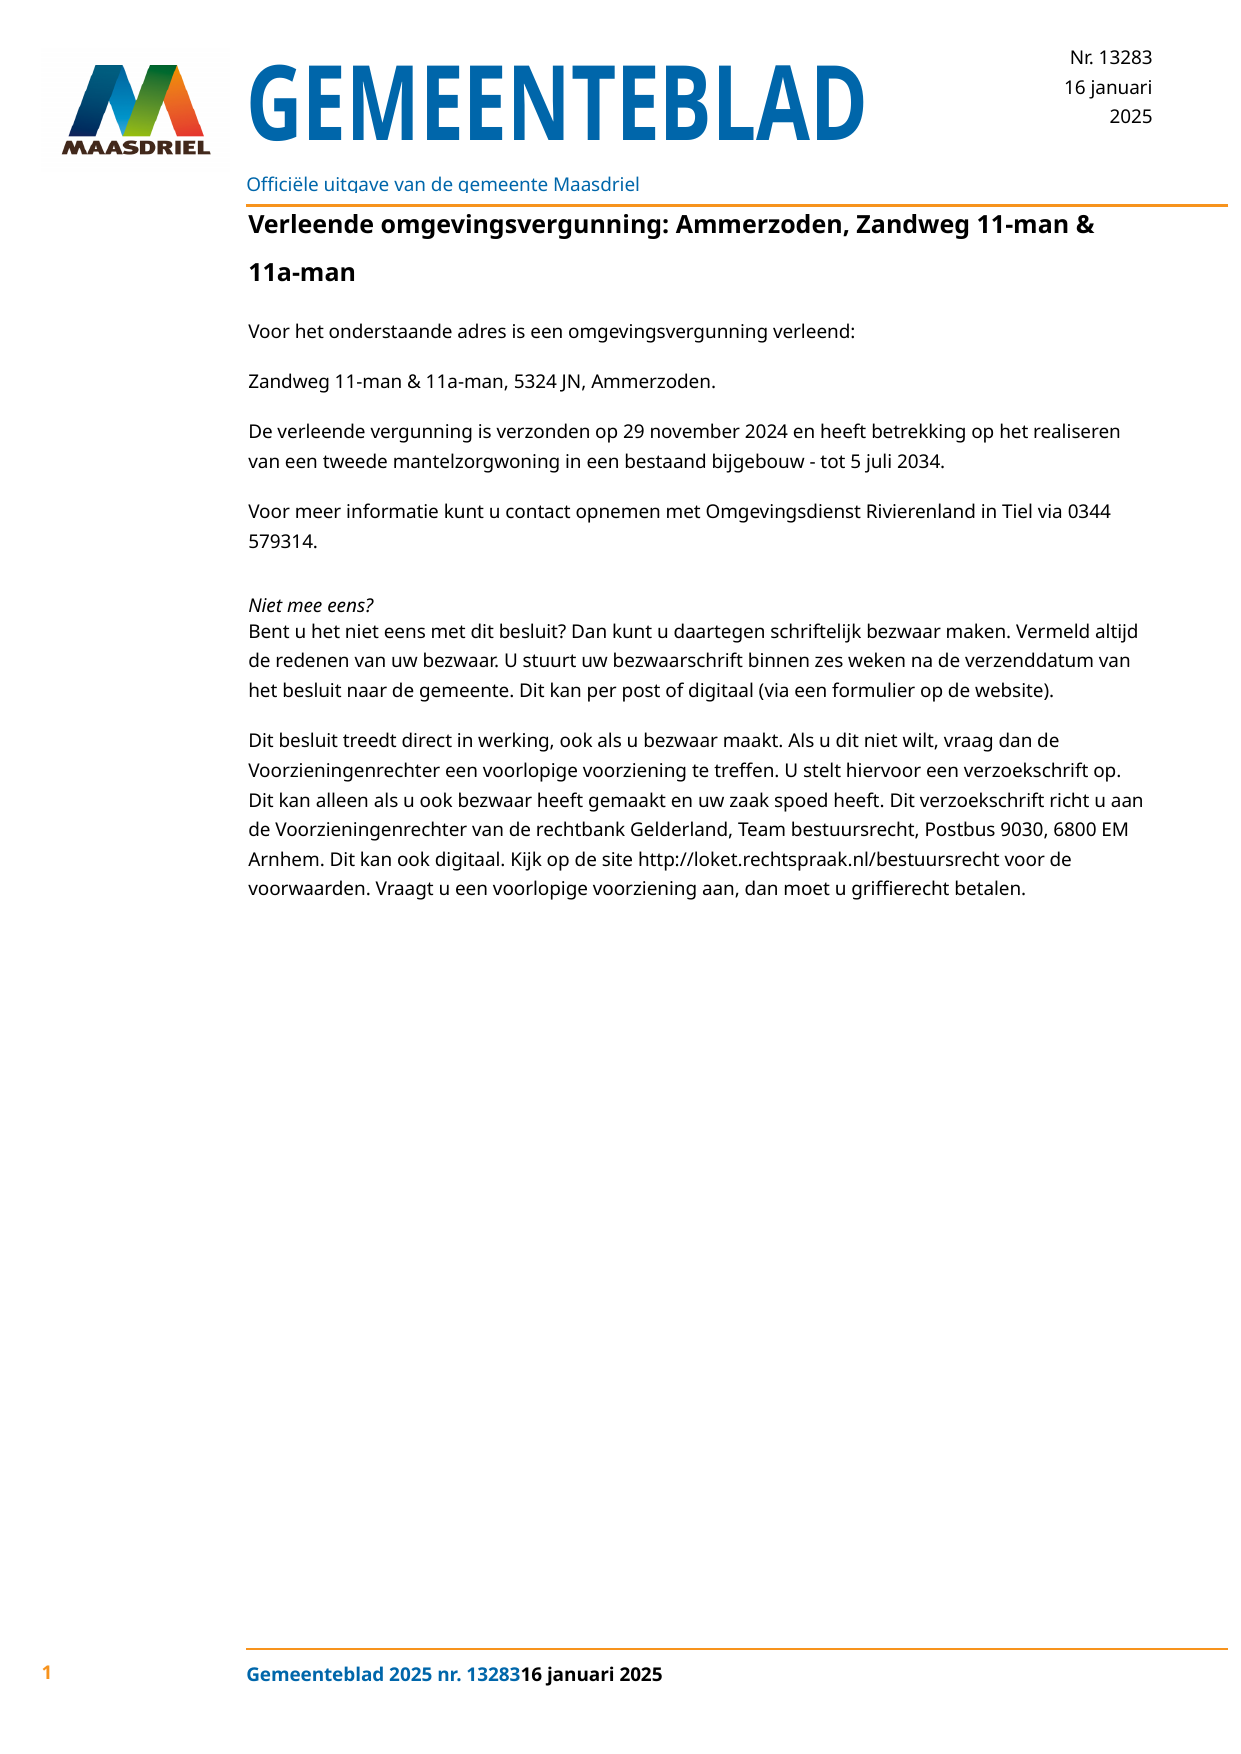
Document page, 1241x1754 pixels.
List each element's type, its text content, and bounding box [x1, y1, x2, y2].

text Bent u het niet eens met dit besluit? Dan kunt u daartegen schriftelijk bezwaar maken. Vermeld altijd de redenen van uw bezwaar. U stuurt uw bezwaarschrift binnen zes weken na de verzenddatum van het besluit naar de gemeente. Dit kan per post of digitaal (via een formulier op de website). [248, 618, 1152, 703]
picture [41, 47, 231, 172]
text De verleende vergunning is verzonden op 29 november 2024 en heeft betrekking op het realiseren van een tweede mantelzorgwoning in een bestaand bijgebouw - tot 5 juli 2034. [248, 419, 1152, 474]
text Dit besluit treedt direct in werking, ook als u bezwaar maakt. Als u dit niet wilt, vraag dan de Voorzieningenrechter een voorlopige voorziening te treffen. U stelt hiervoor een verzoekschrift op. Dit kan alleen als u ook bezwaar heeft gemaakt en uw zaak spoed heeft. Dit verzoekschrift richt u aan de Voorzieningenrechter van de rechtbank Gelderland, Team bestuursrecht, Postbus 9030, 6800 EM Arnhem. Dit kan ook digitaal. Kijk op de site http://loket.rechtspraak.nl/bestuursrecht voor de voorwaarden. Vraagt u een voorlopige voorziening aan, dan moet u griffierecht betalen. [248, 728, 1152, 901]
text Niet mee eens? [248, 592, 1152, 618]
text Voor meer informatie kunt u contact opnemen met Omgevingsdienst Rivierenland in Tiel via 0344 579314. [248, 499, 1152, 554]
text Verleende omgevingsvergunning: Ammerzoden, Zandweg 11-man & 11a-man [248, 207, 1152, 288]
text Zandweg 11-man & 11a-man, 5324 JN, Ammerzoden. [248, 368, 1152, 394]
text Voor het onderstaande adres is een omgevingsvergunning verleend: [248, 318, 1152, 344]
